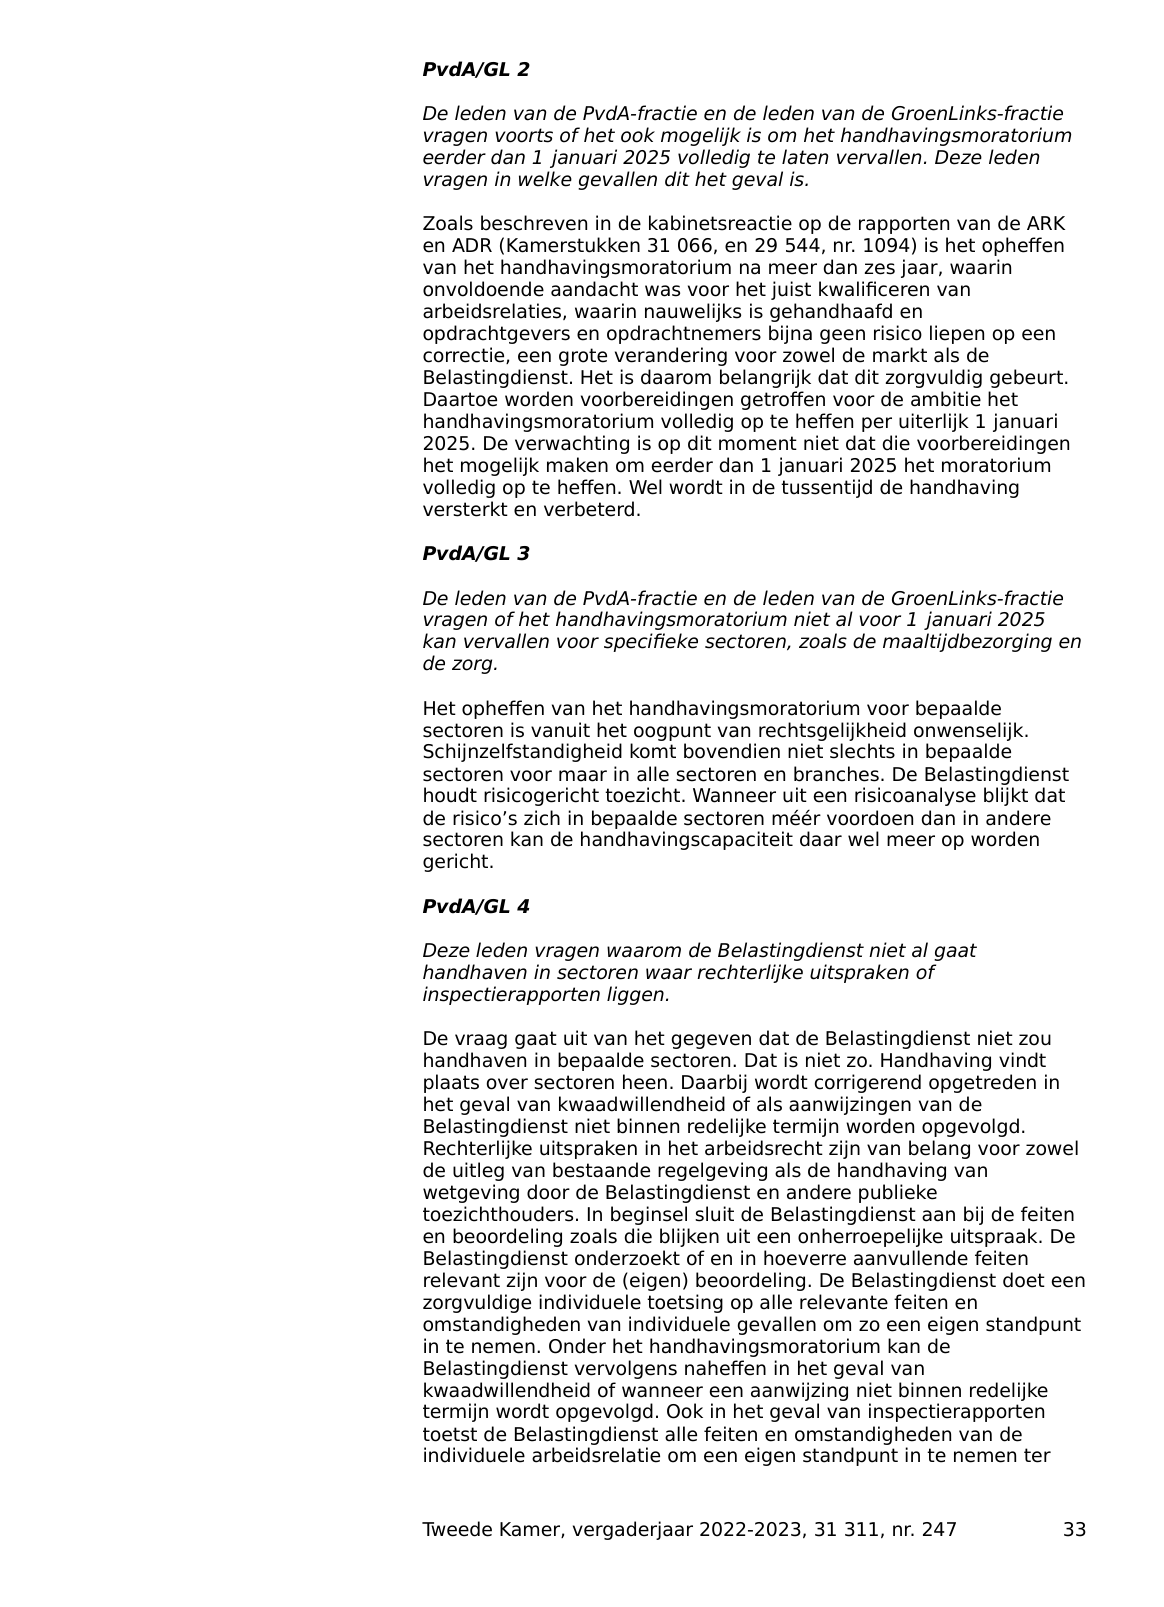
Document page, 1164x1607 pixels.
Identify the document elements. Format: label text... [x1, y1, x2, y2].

subtitle PvdA/GL 4 [422, 896, 1087, 917]
text Deze leden vragen waarom de Belastingdienst niet al gaat handhaven in sectoren waar rechterlijke uitspraken of inspectierapporten liggen. [422, 940, 1087, 1006]
text Het opheffen van het handhavingsmoratorium voor bepaalde sectoren is vanuit het oogpunt van rechtsgelijkheid onwenselijk. Schijnzelfstandigheid komt bovendien niet slechts in bepaalde sectoren voor maar in alle sectoren en branches. De Belastingdienst houdt risicogericht toezicht. Wanneer uit een risicoanalyse blijkt dat de risico’s zich in bepaalde sectoren méér voordoen dan in andere sectoren kan de handhavingscapaciteit daar wel meer op worden gericht. [422, 697, 1087, 873]
text De leden van de PvdA-fractie en de leden van de GroenLinks-fractie vragen of het handhavingsmoratorium niet al voor 1 januari 2025 kan vervallen voor specifieke sectoren, zoals de maaltijdbezorging en de zorg. [422, 587, 1087, 675]
text De vraag gaat uit van het gegeven dat de Belastingdienst niet zou handhaven in bepaalde sectoren. Dat is niet zo. Handhaving vindt plaats over sectoren heen. Daarbij wordt corrigerend opgetreden in het geval van kwaadwillendheid of als aanwijzingen van de Belastingdienst niet binnen redelijke termijn worden opgevolgd. Rechterlijke uitspraken in het arbeidsrecht zijn van belang voor zowel de uitleg van bestaande regelgeving als de handhaving van wetgeving door de Belastingdienst en andere publieke toezichthouders. In beginsel sluit de Belastingdienst aan bij de feiten en beoordeling zoals die blijken uit een onherroepelijke uitspraak. De Belastingdienst onderzoekt of en in hoeverre aanvullende feiten relevant zijn voor de (eigen) beoordeling. De Belastingdienst doet een zorgvuldige individuele toetsing op alle relevante feiten en omstandigheden van individuele gevallen om zo een eigen standpunt in te nemen. Onder het handhavingsmoratorium kan de Belastingdienst vervolgens naheffen in het geval van kwaadwillendheid of wanneer een aanwijzing niet binnen redelijke termijn wordt opgevolgd. Ook in het geval van inspectierapporten toetst de Belastingdienst alle feiten en omstandigheden van de individuele arbeidsrelatie om een eigen standpunt in te nemen ter [422, 1028, 1087, 1467]
text De leden van de PvdA-fractie en de leden van de GroenLinks-fractie vragen voorts of het ook mogelijk is om het handhavingsmoratorium eerder dan 1 januari 2025 volledig te laten vervallen. Deze leden vragen in welke gevallen dit het geval is. [422, 103, 1087, 191]
text opdrachtgevers en opdrachtnemers bijna geen risico liepen op een correctie, een grote verandering voor zowel de markt als de Belastingdienst. Het is daarom belangrijk dat dit zorgvuldig gebeurt. Daartoe worden voorbereidingen getroffen voor de ambitie het handhavingsmoratorium volledig op te heffen per uiterlijk 1 januari 2025. De verwachting is op dit moment niet dat die voorbereidingen het mogelijk maken om eerder dan 1 januari 2025 het moratorium volledig op te heffen. Wel wordt in de tussentijd de handhaving versterkt en verbeterd. [422, 323, 1087, 521]
subtitle PvdA/GL 2 [422, 59, 1087, 81]
text Zoals beschreven in de kabinetsreactie op de rapporten van de ARK en ADR (Kamerstukken 31 066, en 29 544, nr. 1094) is het opheffen van het handhavingsmoratorium na meer dan zes jaar, waarin onvoldoende aandacht was voor het juist kwalificeren van arbeidsrelaties, waarin nauwelijks is gehandhaafd en [422, 213, 1087, 323]
subtitle PvdA/GL 3 [422, 543, 1087, 565]
